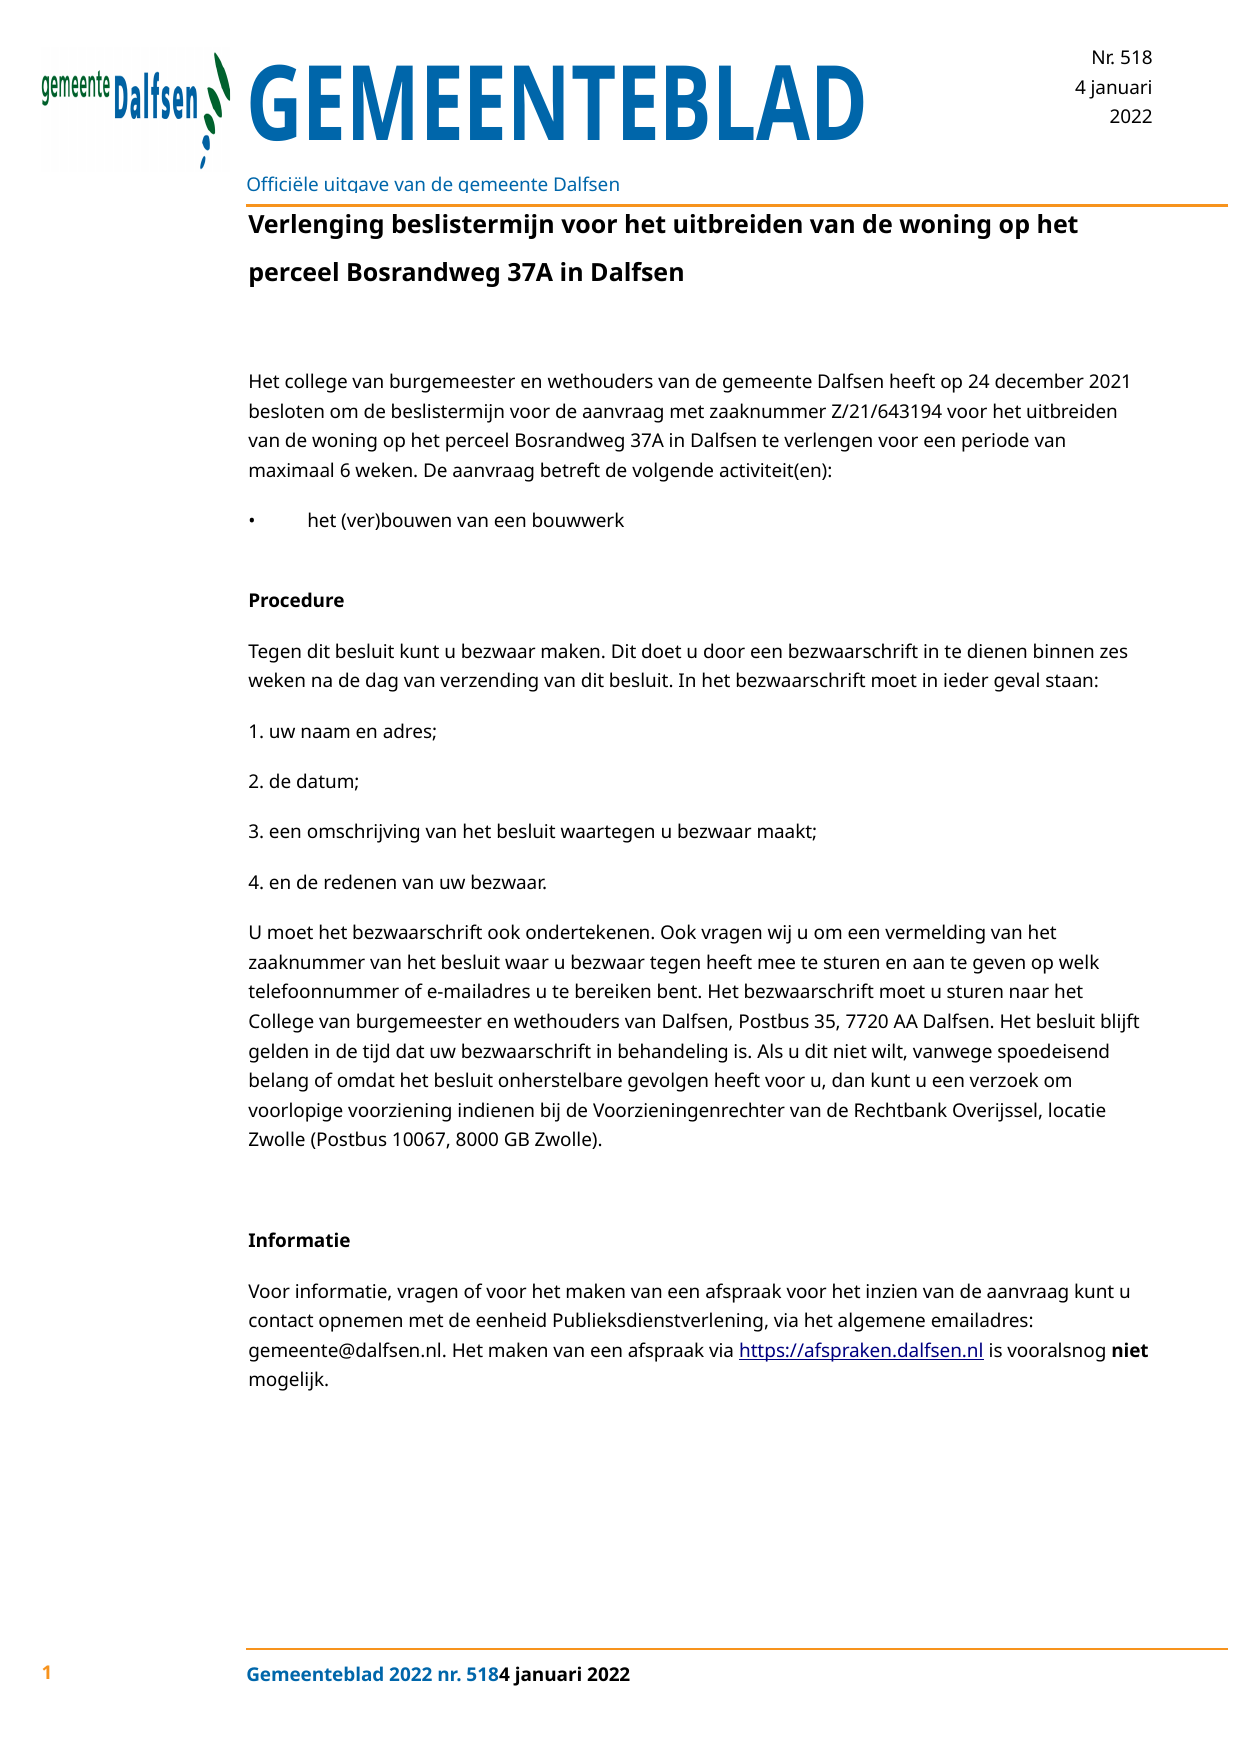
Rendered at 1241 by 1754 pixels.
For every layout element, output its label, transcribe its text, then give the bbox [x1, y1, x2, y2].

text 2. de datum; [248, 768, 1152, 794]
picture [41, 47, 231, 172]
text 4. en de redenen van uw bezwaar. [248, 869, 1152, 895]
text Verlenging beslistermijn voor het uitbreiden van de woning op het perceel Bosrandweg 37A in Dalfsen [248, 207, 1152, 288]
text U moet het bezwaarschrift ook ondertekenen. Ook vragen wij u om een vermelding van het zaaknummer van het besluit waar u bezwaar tegen heeft mee te sturen en aan te geven op welk telefoonnummer of e-mailadres u te bereiken bent. Het bezwaarschrift moet u sturen naar het College van burgemeester en wethouders van Dalfsen, Postbus 35, 7720 AA Dalfsen. Het besluit blijft gelden in de tijd dat uw bezwaarschrift in behandeling is. Als u dit niet wilt, vanwege spoedeisend belang of omdat het besluit onherstelbare gevolgen heeft voor u, dan kunt u een verzoek om voorlopige voorziening indienen bij de Voorzieningenrechter van de Rechtbank Overijssel, locatie Zwolle (Postbus 10067, 8000 GB Zwolle). [248, 919, 1152, 1152]
text Voor informatie, vragen of voor het maken van een afspraak voor het inzien van de aanvraag kunt u contact opnemen met de eenheid Publieksdienstverlening, via het algemene emailadres: gemeente@dalfsen.nl. Het maken van een afspraak via https://afspraken.dalfsen.nl is vooralsnog niet mogelijk. [248, 1278, 1152, 1392]
text Procedure [248, 587, 1152, 613]
text 1. uw naam en adres; [248, 718, 1152, 744]
text Het college van burgemeester en wethouders van de gemeente Dalfsen heeft op 24 december 2021 besloten om de beslistermijn voor de aanvraag met zaaknummer Z/21/643194 voor het uitbreiden van de woning op het perceel Bosrandweg 37A in Dalfsen te verlengen voor een periode van maximaal 6 weken. De aanvraag betreft de volgende activiteit(en): [248, 368, 1152, 483]
text Informatie [248, 1227, 1152, 1253]
text Tegen dit besluit kunt u bezwaar maken. Dit doet u door een bezwaarschrift in te dienen binnen zes weken na de dag van verzending van dit besluit. In het bezwaarschrift moet in ieder geval staan: [248, 638, 1152, 693]
text 3. een omschrijving van het besluit waartegen u bezwaar maakt; [248, 819, 1152, 844]
list het (ver)bouwen van een bouwwerk [248, 507, 1152, 533]
